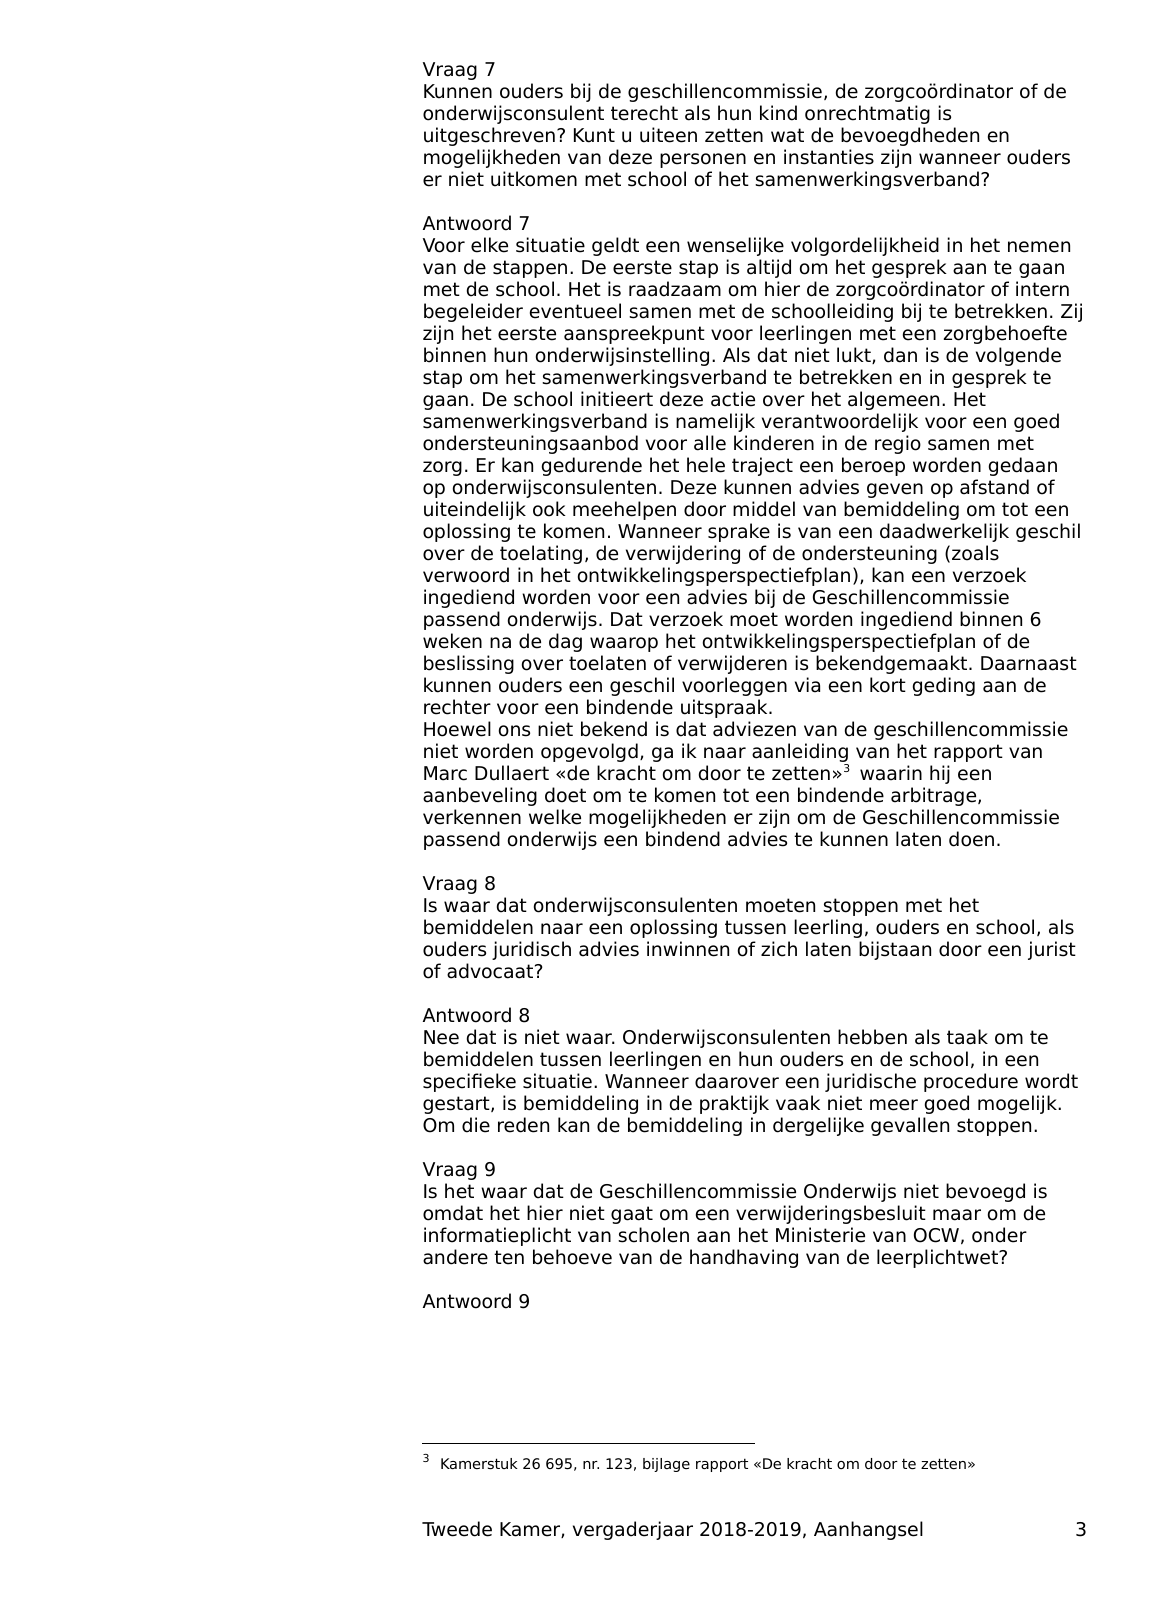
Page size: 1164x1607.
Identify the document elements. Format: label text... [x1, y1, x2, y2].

text Antwoord 9 [422, 1291, 1087, 1313]
text Nee dat is niet waar. Onderwijsconsulenten hebben als taak om te bemiddelen tussen leerlingen en hun ouders en de school, in een specifieke situatie. Wanneer daarover een juridische procedure wordt gestart, is bemiddeling in de praktijk vaak niet meer goed mogelijk. Om die reden kan de bemiddeling in dergelijke gevallen stoppen. [422, 1027, 1087, 1137]
text Hoewel ons niet bekend is dat adviezen van de geschillencommissie niet worden opgevolgd, ga ik naar aanleiding van het rapport van Marc Dullaert «de kracht om door te zetten» waarin hij een aanbeveling doet om te komen tot een bindende arbitrage, verkennen welke mogelijkheden er zijn om de Geschillencommissie passend onderwijs een bindend advies te kunnen laten doen. [422, 719, 1087, 851]
text Kamerstuk 26 695, nr. 123, bijlage rapport «De kracht om door te zetten» [422, 1452, 1087, 1474]
text Kunnen ouders bij de geschillencommissie, de zorgcoördinator of de onderwijsconsulent terecht als hun kind onrechtmatig is uitgeschreven? Kunt u uiteen zetten wat de bevoegdheden en mogelijkheden van deze personen en instanties zijn wanneer ouders er niet uitkomen met school of het samenwerkingsverband? [422, 81, 1087, 191]
text Vraag 7 [422, 59, 1087, 81]
text Antwoord 8 [422, 1005, 1087, 1027]
text Vraag 9 [422, 1159, 1087, 1181]
text Is het waar dat de Geschillencommissie Onderwijs niet bevoegd is omdat het hier niet gaat om een verwijderingsbesluit maar om de informatieplicht van scholen aan het Ministerie van OCW, onder andere ten behoeve van de handhaving van de leerplichtwet? [422, 1181, 1087, 1269]
text Antwoord 7 [422, 213, 1087, 235]
text Voor elke situatie geldt een wenselijke volgordelijkheid in het nemen van de stappen. De eerste stap is altijd om het gesprek aan te gaan met de school. Het is raadzaam om hier de zorgcoördinator of intern begeleider eventueel samen met de schoolleiding bij te betrekken. Zij zijn het eerste aanspreekpunt voor leerlingen met een zorgbehoefte binnen hun onderwijsinstelling. Als dat niet lukt, dan is de volgende stap om het samenwerkingsverband te betrekken en in gesprek te gaan. De school initieert deze actie over het algemeen. Het samenwerkingsverband is namelijk verantwoordelijk voor een goed ondersteuningsaanbod voor alle kinderen in de regio samen met zorg. Er kan gedurende het hele traject een beroep worden gedaan op onderwijsconsulenten. Deze kunnen advies geven op afstand of uiteindelijk ook meehelpen door middel van bemiddeling om tot een oplossing te komen. Wanneer sprake is van een daadwerkelijk geschil over de toelating, de verwijdering of de ondersteuning (zoals verwoord in het ontwikkelingsperspectiefplan), kan een verzoek ingediend worden voor een advies bij de Geschillencommissie passend onderwijs. Dat verzoek moet worden ingediend binnen 6 weken na de dag waarop het ontwikkelingsperspectiefplan of de beslissing over toelaten of verwijderen is bekendgemaakt. Daarnaast kunnen ouders een geschil voorleggen via een kort geding aan de rechter voor een bindende uitspraak. [422, 235, 1087, 719]
text Is waar dat onderwijsconsulenten moeten stoppen met het bemiddelen naar een oplossing tussen leerling, ouders en school, als ouders juridisch advies inwinnen of zich laten bijstaan door een jurist of advocaat? [422, 895, 1087, 983]
text Vraag 8 [422, 873, 1087, 895]
